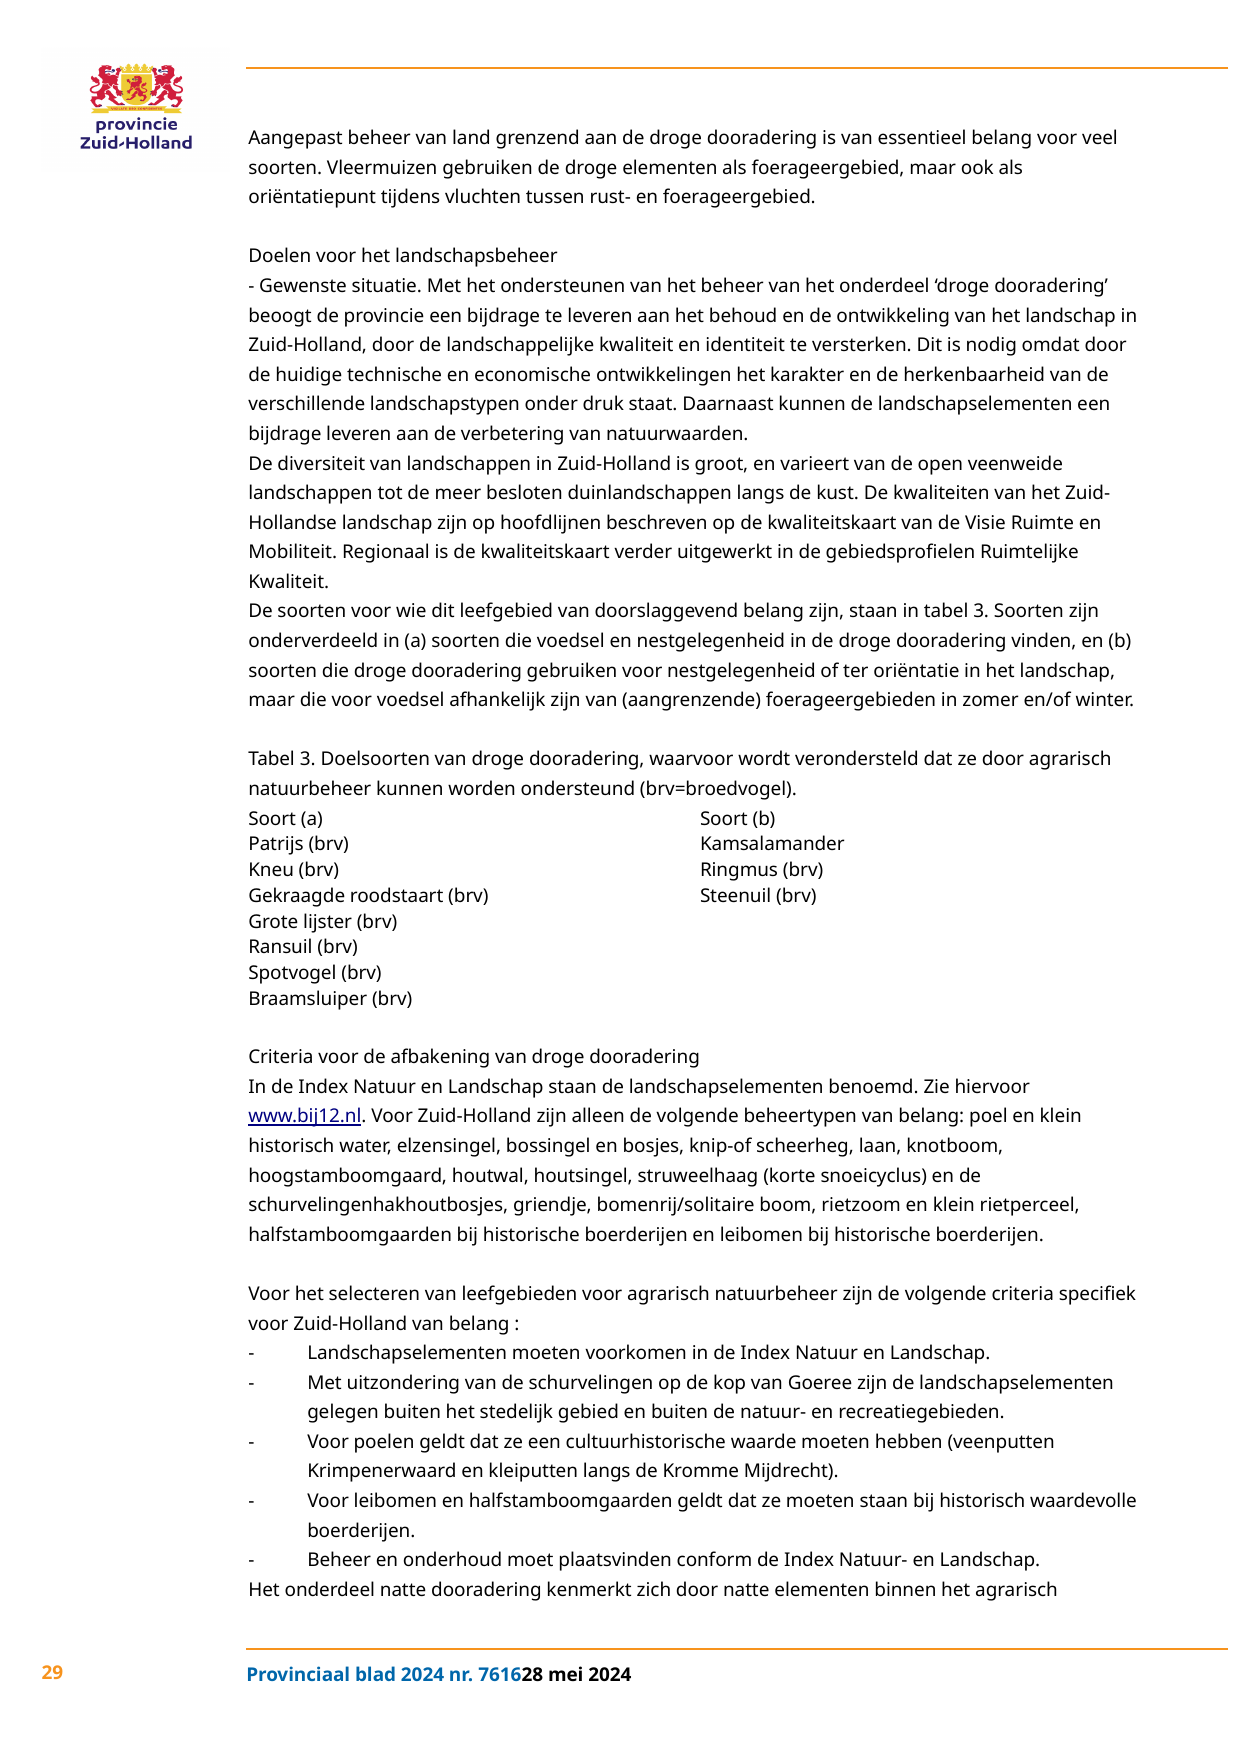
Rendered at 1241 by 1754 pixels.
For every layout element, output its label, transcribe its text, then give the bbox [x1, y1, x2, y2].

text - Gewenste situatie. Met het ondersteunen van het beheer van het onderdeel ‘droge dooradering’ beoogt de provincie een bijdrage te leveren aan het behoud en de ontwikkeling van het landschap in Zuid-Holland, door de landschappelijke kwaliteit en identiteit te versterken. Dit is nodig omdat door de huidige technische en economische ontwikkelingen het karakter en de herkenbaarheid van de verschillende landschapstypen onder druk staat. Daarnaast kunnen de landschapselementen een bijdrage leveren aan de verbetering van natuurwaarden. [248, 272, 1152, 446]
text Tabel 3. Doelsoorten van droge dooradering, waarvoor wordt verondersteld dat ze door agrarisch natuurbeheer kunnen worden ondersteund (brv=broedvogel). [248, 746, 1152, 801]
table_cell Grote lijster (brv) [248, 908, 700, 933]
list Voor leibomen en halfstamboomgaarden geldt dat ze moeten staan bij historisch waardevolle boerderijen. [248, 1487, 1152, 1543]
table_cell Kamsalamander [700, 831, 1152, 856]
list Beheer en onderhoud moet plaatsvinden conform de Index Natuur- en Landschap. [248, 1546, 1152, 1572]
table_cell Gekraagde roodstaart (brv) [248, 882, 700, 908]
table_cell [700, 934, 1152, 959]
table_cell [700, 985, 1152, 1011]
table_cell [700, 959, 1152, 985]
list Voor poelen geldt dat ze een cultuurhistorische waarde moeten hebben (veenputten Krimpenerwaard en kleiputten langs de Kromme Mijdrecht). [248, 1428, 1152, 1483]
text Voor het selecteren van leefgebieden voor agrarisch natuurbeheer zijn de volgende criteria specifiek voor Zuid-Holland van belang : [248, 1280, 1152, 1336]
list Met uitzondering van de schurvelingen op de kop van Goeree zijn de landschapselementen gelegen buiten het stedelijk gebied en buiten de natuur- en recreatiegebieden. [248, 1369, 1152, 1424]
table_cell Patrijs (brv) [248, 831, 700, 856]
text Criteria voor de afbakening van droge dooradering [248, 1043, 1152, 1069]
text Doelen voor het landschapsbeheer [248, 243, 1152, 268]
table_cell Steenuil (brv) [700, 882, 1152, 908]
text In de Index Natuur en Landschap staan de landschapselementen benoemd. Zie hiervoor www.bij12.nl. Voor Zuid-Holland zijn alleen de volgende beheertypen van belang: poel en klein historisch water, elzensingel, bossingel en bosjes, knip-of scheerheg, laan, knotboom, hoogstamboomgaard, houtwal, houtsingel, struweelhaag (korte snoeicyclus) en de schurvelingenhakhoutbosjes, griendje, bomenrij/solitaire boom, rietzoom en klein rietperceel, halfstamboomgaarden bij historische boerderijen en leibomen bij historische boerderijen. [248, 1073, 1152, 1247]
table_cell Braamsluiper (brv) [248, 985, 700, 1011]
table_cell Spotvogel (brv) [248, 959, 700, 985]
text Het onderdeel natte dooradering kenmerkt zich door natte elementen binnen het agrarisch [248, 1576, 1152, 1602]
picture [41, 47, 231, 172]
text De soorten voor wie dit leefgebied van doorslaggevend belang zijn, staan in tabel 3. Soorten zijn onderverdeeld in (a) soorten die voedsel en nestgelegenheid in de droge dooradering vinden, en (b) soorten die droge dooradering gebruiken voor nestgelegenheid of ter oriëntatie in het landschap, maar die voor voedsel afhankelijk zijn van (aangrenzende) foerageergebieden in zomer en/of winter. [248, 598, 1152, 712]
table_cell [700, 908, 1152, 933]
table_header Soort (a) [248, 805, 700, 831]
table_cell Kneu (brv) [248, 856, 700, 882]
table_cell Ringmus (brv) [700, 856, 1152, 882]
table_cell Ransuil (brv) [248, 934, 700, 959]
text De diversiteit van landschappen in Zuid-Holland is groot, en varieert van de open veenweide landschappen tot de meer besloten duinlandschappen langs de kust. De kwaliteiten van het Zuid-Hollandse landschap zijn op hoofdlijnen beschreven op de kwaliteitskaart van de Visie Ruimte en Mobiliteit. Regionaal is de kwaliteitskaart verder uitgewerkt in de gebiedsprofielen Ruimtelijke Kwaliteit. [248, 450, 1152, 594]
table_header Soort (b) [700, 805, 1152, 831]
list Landschapselementen moeten voorkomen in de Index Natuur en Landschap. [248, 1339, 1152, 1365]
text Aangepast beheer van land grenzend aan de droge dooradering is van essentieel belang voor veel soorten. Vleermuizen gebruiken de droge elementen als foerageergebied, maar ook als oriëntatiepunt tijdens vluchten tussen rust- en foerageergebied. [248, 124, 1152, 209]
